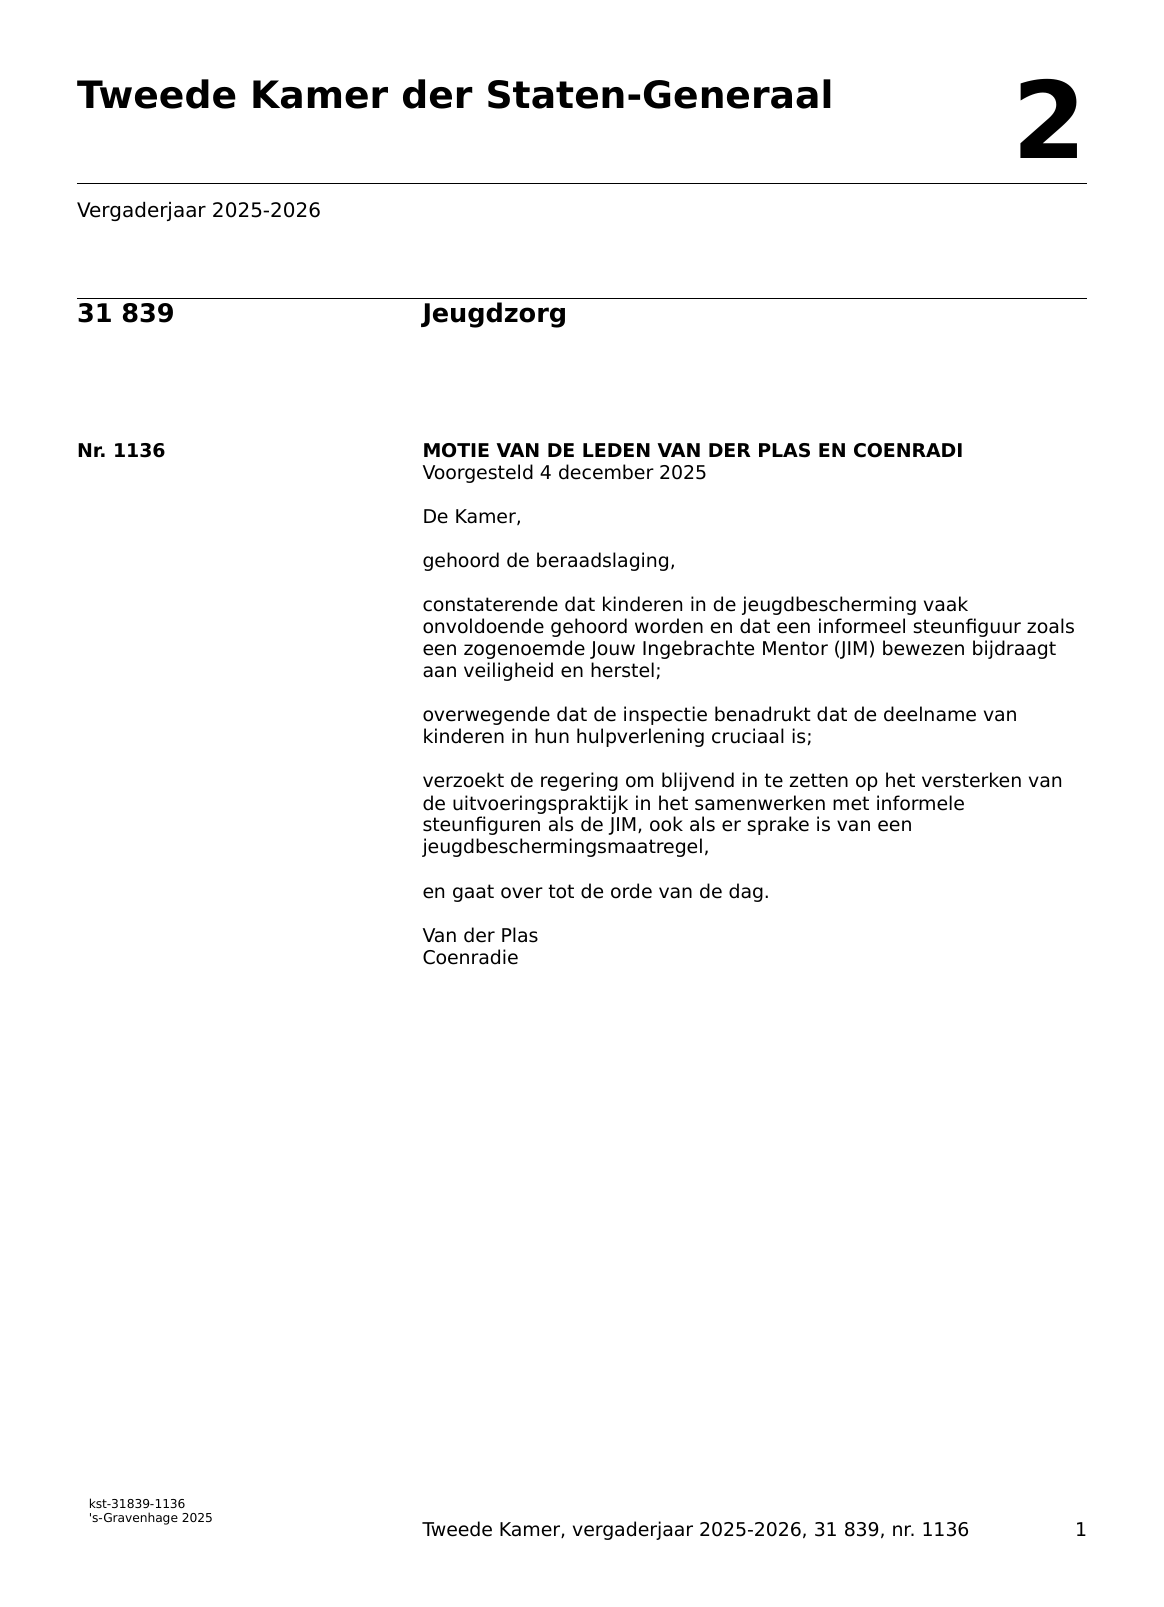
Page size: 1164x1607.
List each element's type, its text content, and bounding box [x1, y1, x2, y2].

text kst-31839-1136 [88, 1497, 323, 1511]
text gehoord de beraadslaging, [422, 550, 1087, 572]
subtitle 31 839 Jeugdzorg [77, 299, 1087, 329]
text overwegende dat de inspectie benadrukt dat de deelname van kinderen in hun hulpverlening cruciaal is; [422, 704, 1087, 748]
text De Kamer, [422, 506, 1087, 528]
text constaterende dat kinderen in de jeugdbescherming vaak onvoldoende gehoord worden en dat een informeel steunfiguur zoals een zogenoemde Jouw Ingebrachte Mentor (JIM) bewezen bijdraagt aan veiligheid en herstel; [422, 594, 1087, 682]
table_header 2 [886, 59, 1087, 183]
subtitle Nr. 1136 MOTIE VAN DE LEDEN VAN DER PLAS EN COENRADI [77, 440, 1087, 462]
text Voorgesteld 4 december 2025 [422, 462, 1087, 484]
text Coenradie [422, 947, 1087, 969]
table_header Tweede Kamer der Staten-Generaal [77, 59, 886, 183]
table_cell Vergaderjaar 2025-2026 [77, 184, 1087, 298]
text Van der Plas [422, 925, 1087, 947]
text en gaat over tot de orde van de dag. [422, 881, 1087, 902]
text 's-Gravenhage 2025 [88, 1511, 323, 1525]
text verzoekt de regering om blijvend in te zetten op het versterken van de uitvoeringspraktijk in het samenwerken met informele steunfiguren als de JIM, ook als er sprake is van een jeugdbeschermingsmaatregel, [422, 770, 1087, 858]
